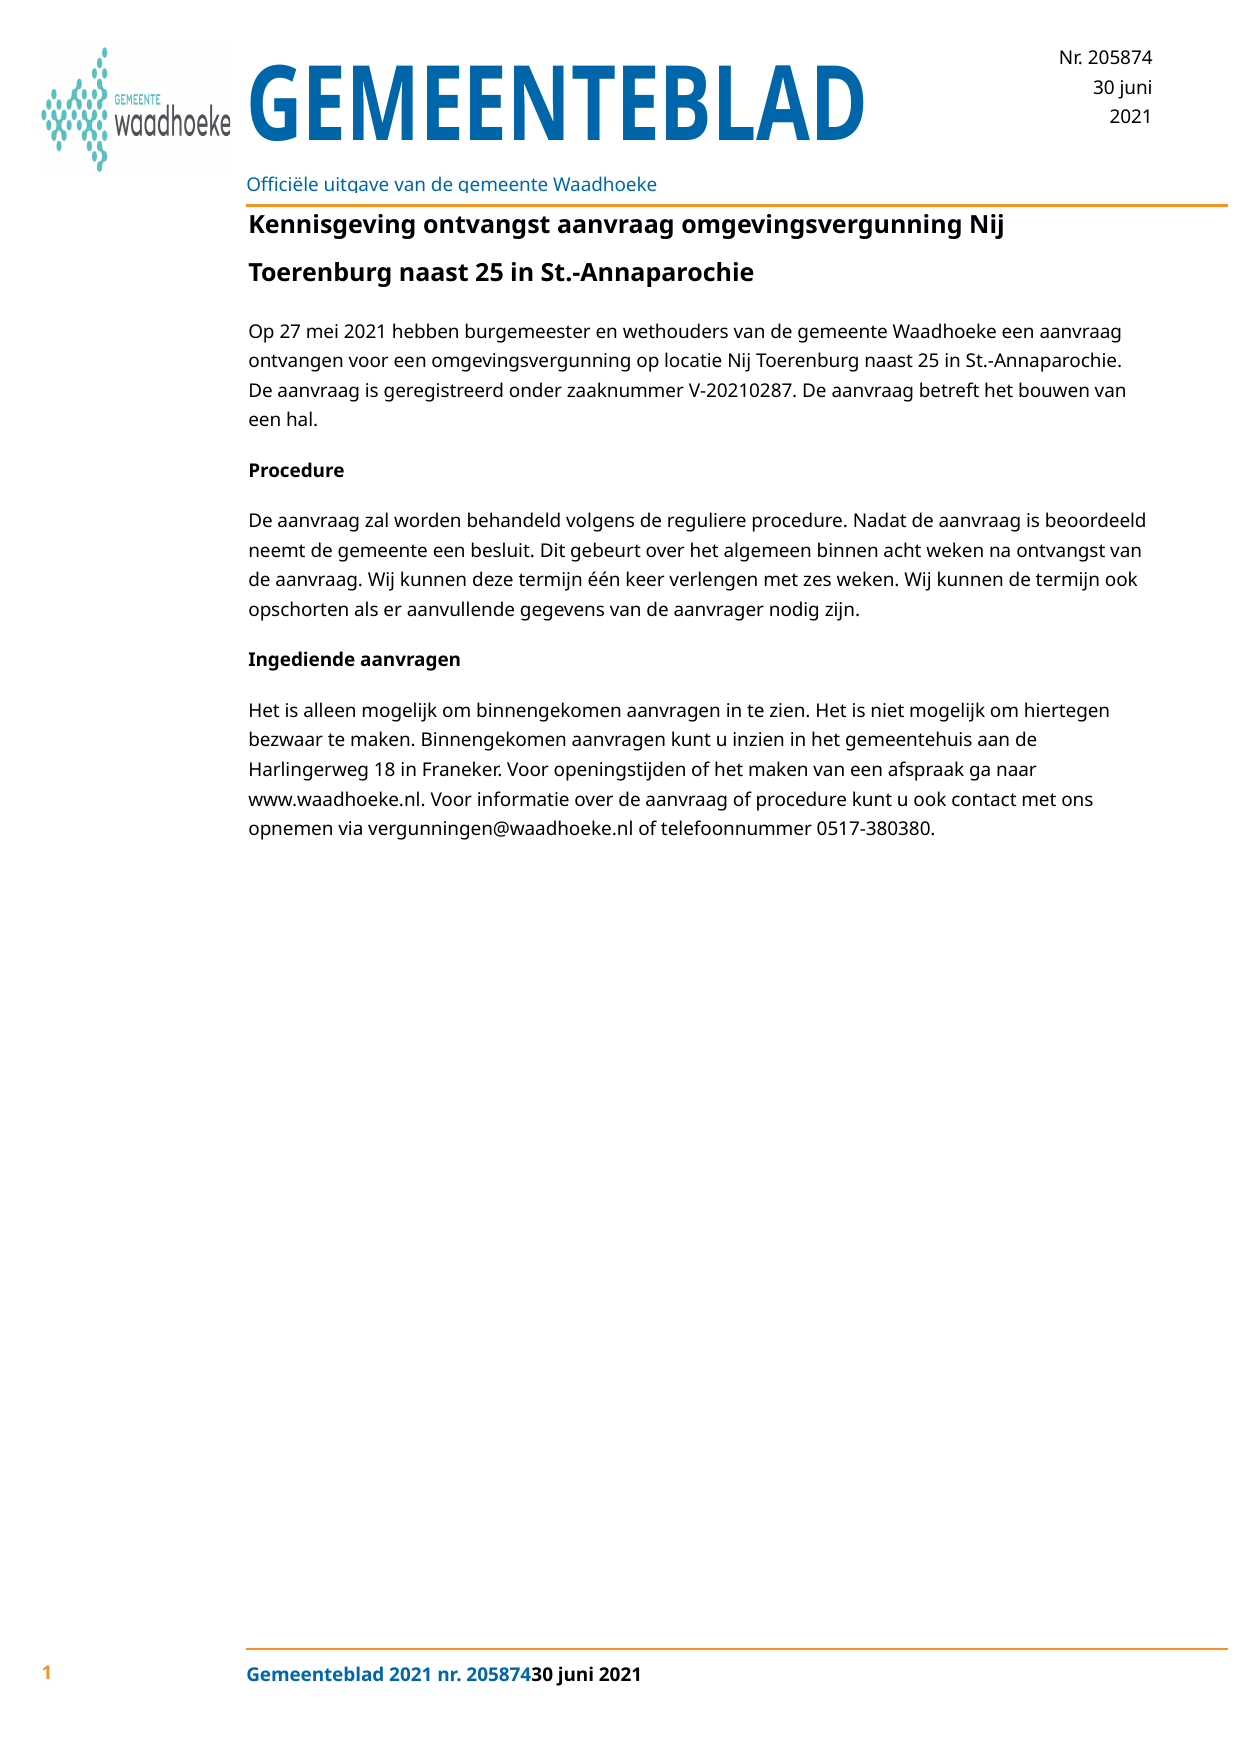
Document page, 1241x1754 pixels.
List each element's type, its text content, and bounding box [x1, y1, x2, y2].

text Het is alleen mogelijk om binnengekomen aanvragen in te zien. Het is niet mogelijk om hiertegen bezwaar te maken. Binnengekomen aanvragen kunt u inzien in het gemeentehuis aan de Harlingerweg 18 in Franeker. Voor openingstijden of het maken van een afspraak ga naar www.waadhoeke.nl. Voor informatie over de aanvraag of procedure kunt u ook contact met ons opnemen via vergunningen@waadhoeke.nl of telefoonnummer 0517-380380. [248, 697, 1152, 841]
text Procedure [248, 457, 1152, 483]
text De aanvraag zal worden behandeld volgens de reguliere procedure. Nadat de aanvraag is beoordeeld neemt de gemeente een besluit. Dit gebeurt over het algemeen binnen acht weken na ontvangst van de aanvraag. Wij kunnen deze termijn één keer verlengen met zes weken. Wij kunnen de termijn ook opschorten als er aanvullende gegevens van de aanvrager nodig zijn. [248, 507, 1152, 622]
text Ingediende aanvragen [248, 647, 1152, 672]
text Kennisgeving ontvangst aanvraag omgevingsvergunning Nij Toerenburg naast 25 in St.-Annaparochie [248, 207, 1152, 288]
picture [41, 47, 231, 172]
text Op 27 mei 2021 hebben burgemeester en wethouders van de gemeente Waadhoeke een aanvraag ontvangen voor een omgevingsvergunning op locatie Nij Toerenburg naast 25 in St.-Annaparochie. De aanvraag is geregistreerd onder zaaknummer V-20210287. De aanvraag betreft het bouwen van een hal. [248, 318, 1152, 432]
